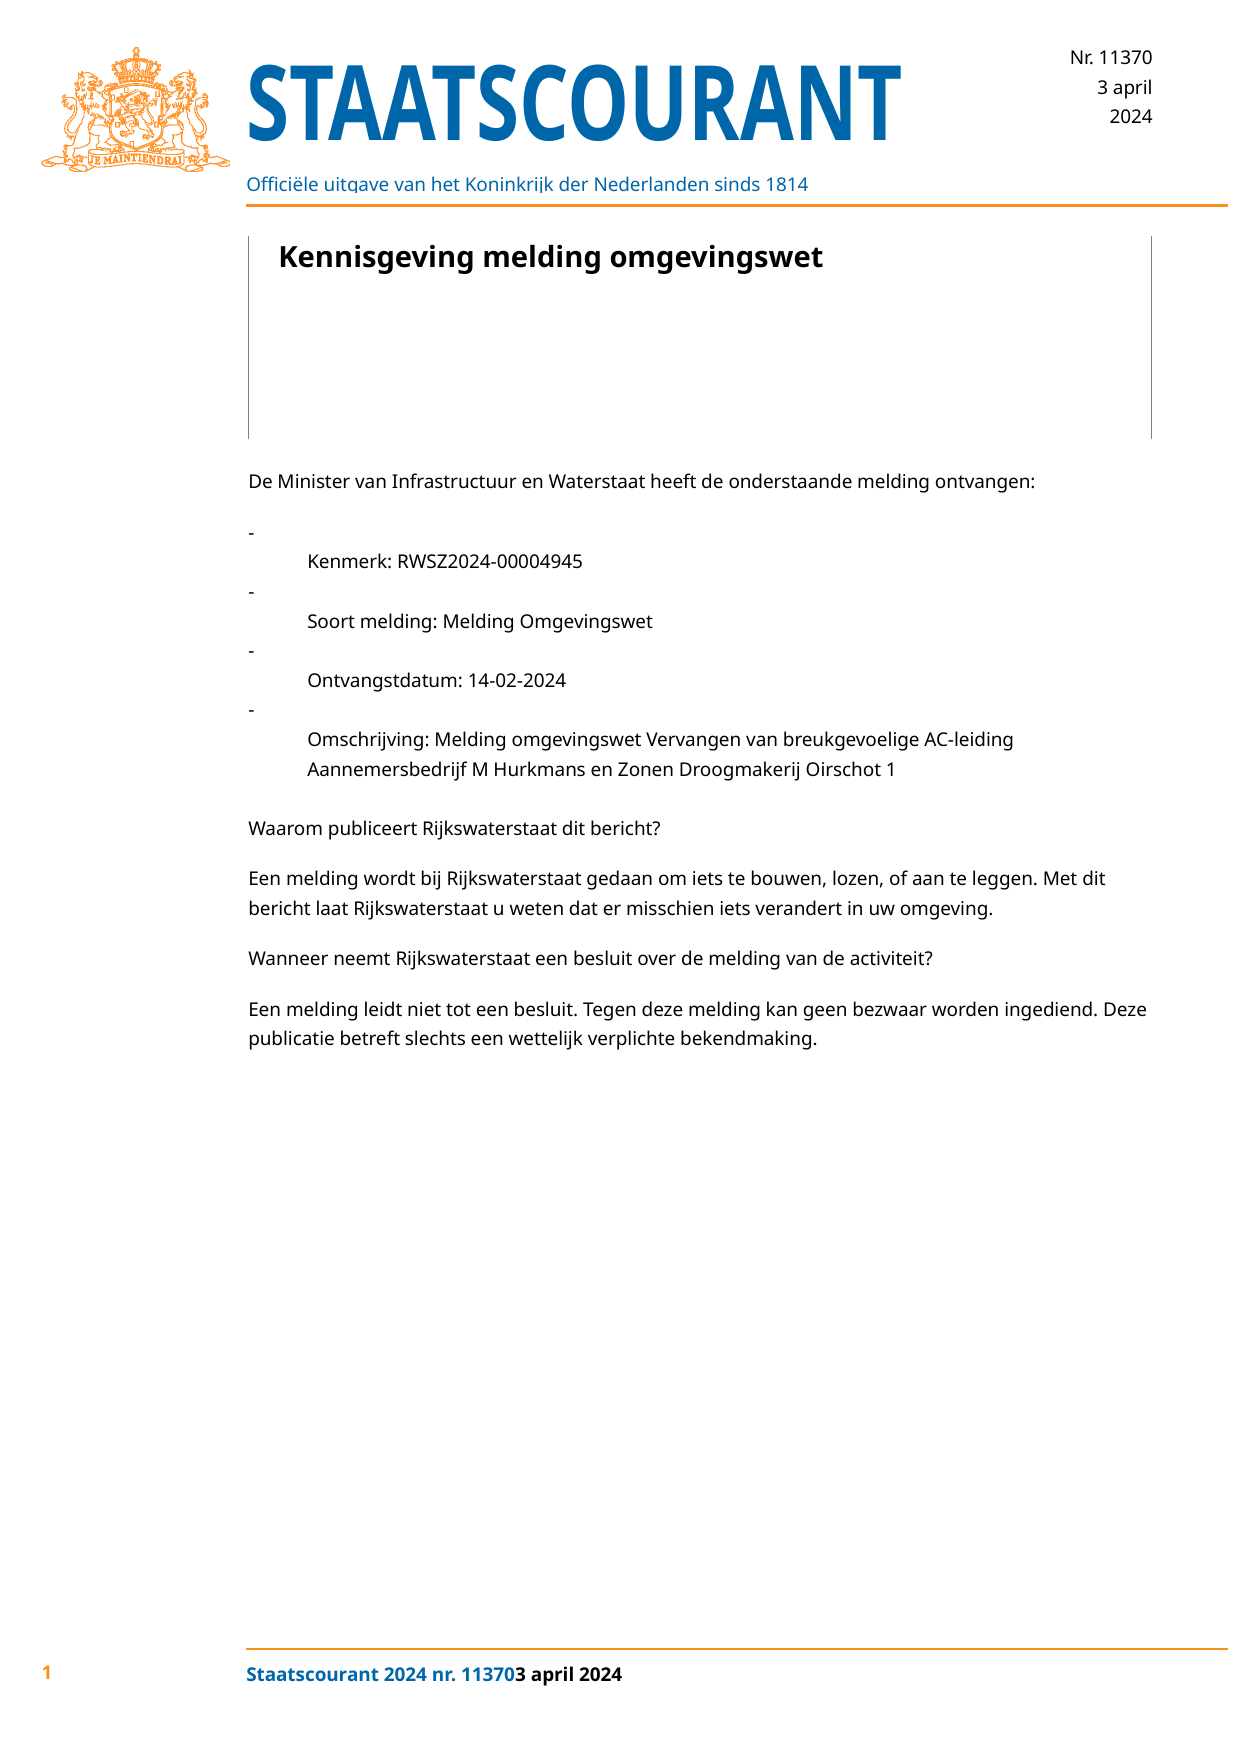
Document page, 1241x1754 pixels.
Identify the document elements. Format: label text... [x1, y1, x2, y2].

list Soort melding: Melding Omgevingswet [248, 608, 1152, 633]
text De Minister van Infrastructuur en Waterstaat heeft de onderstaande melding ontvangen: [248, 469, 1152, 494]
text Waarom publiceert Rijkswaterstaat dit bericht? [248, 815, 1152, 841]
table_header Kennisgeving melding omgevingswet [249, 236, 850, 439]
list Kenmerk: RWSZ2024-00004945 [248, 549, 1152, 574]
list Omschrijving: Melding omgevingswet Vervangen van breukgevoelige AC-leiding Aannemersbedrijf M Hurkmans en Zonen Droogmakerij Oirschot 1 [248, 726, 1152, 781]
picture [912, 236, 1090, 414]
text Een melding leidt niet tot een besluit. Tegen deze melding kan geen bezwaar worden ingediend. Deze publicatie betreft slechts een wettelijk verplichte bekendmaking. [248, 996, 1152, 1051]
table_header [850, 414, 1151, 439]
text Wanneer neemt Rijkswaterstaat een besluit over de melding van de activiteit? [248, 945, 1152, 971]
text Een melding wordt bij Rijkswaterstaat gedaan om iets te bouwen, lozen, of aan te leggen. Met dit bericht laat Rijkswaterstaat u weten dat er misschien iets verandert in uw omgeving. [248, 865, 1152, 921]
picture [41, 47, 231, 172]
list Ontvangstdatum: 14-02-2024 [248, 667, 1152, 693]
table_header [850, 236, 912, 413]
table_header [1090, 236, 1151, 413]
